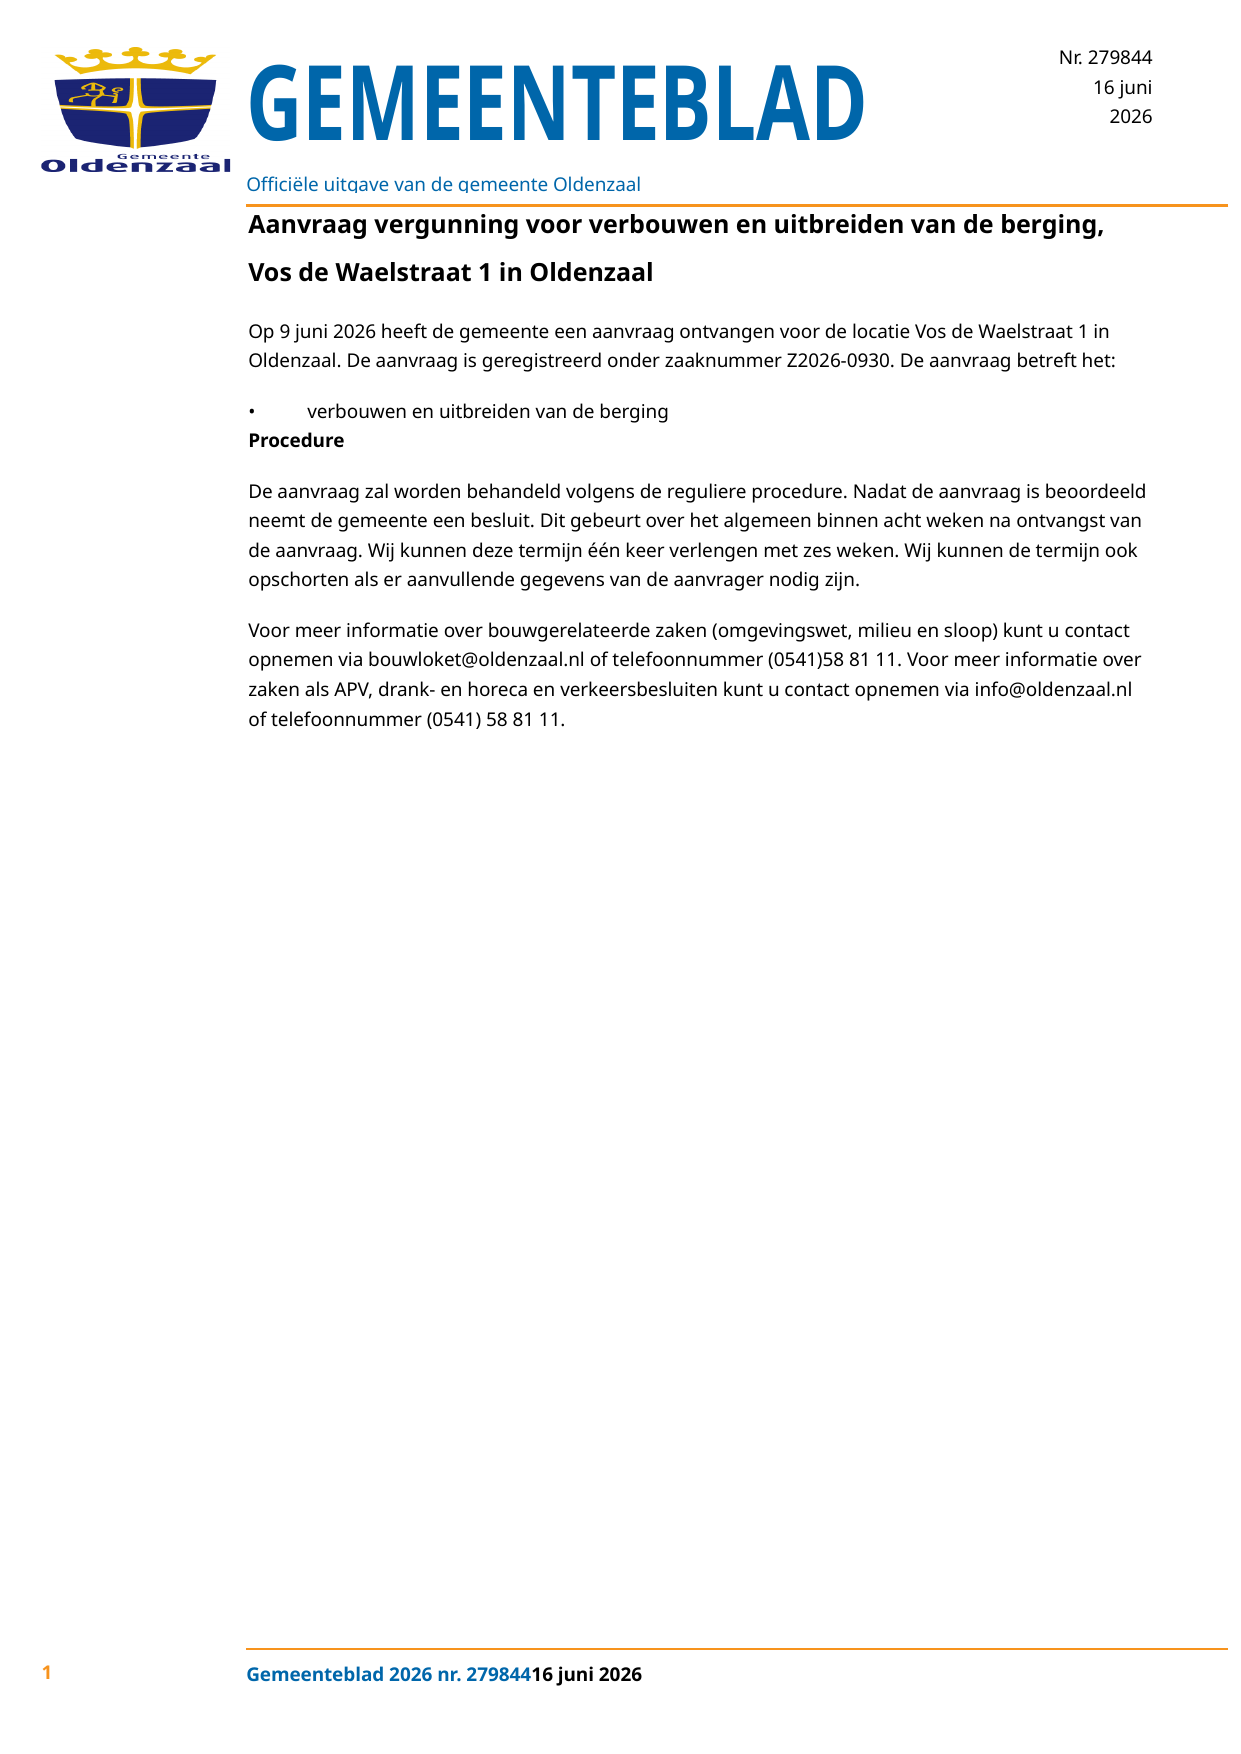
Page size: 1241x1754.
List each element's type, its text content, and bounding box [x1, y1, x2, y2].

text De aanvraag zal worden behandeld volgens de reguliere procedure. Nadat de aanvraag is beoordeeld neemt de gemeente een besluit. Dit gebeurt over het algemeen binnen acht weken na ontvangst van de aanvraag. Wij kunnen deze termijn één keer verlengen met zes weken. Wij kunnen de termijn ook opschorten als er aanvullende gegevens van de aanvrager nodig zijn. [248, 478, 1152, 592]
text Op 9 juni 2026 heeft de gemeente een aanvraag ontvangen voor de locatie Vos de Waelstraat 1 in Oldenzaal. De aanvraag is geregistreerd onder zaaknummer Z2026-0930. De aanvraag betreft het: [248, 318, 1152, 373]
text Voor meer informatie over bouwgerelateerde zaken (omgevingswet, milieu en sloop) kunt u contact opnemen via bouwloket@oldenzaal.nl of telefoonnummer (0541)58 81 11. Voor meer informatie over zaken als APV, drank- en horeca en verkeersbesluiten kunt u contact opnemen via info@oldenzaal.nl of telefoonnummer (0541) 58 81 11. [248, 617, 1152, 732]
text Procedure [248, 427, 1152, 453]
list verbouwen en uitbreiden van de berging [248, 398, 1152, 424]
text Aanvraag vergunning voor verbouwen en uitbreiden van de berging, Vos de Waelstraat 1 in Oldenzaal [248, 207, 1152, 288]
picture [41, 47, 231, 172]
